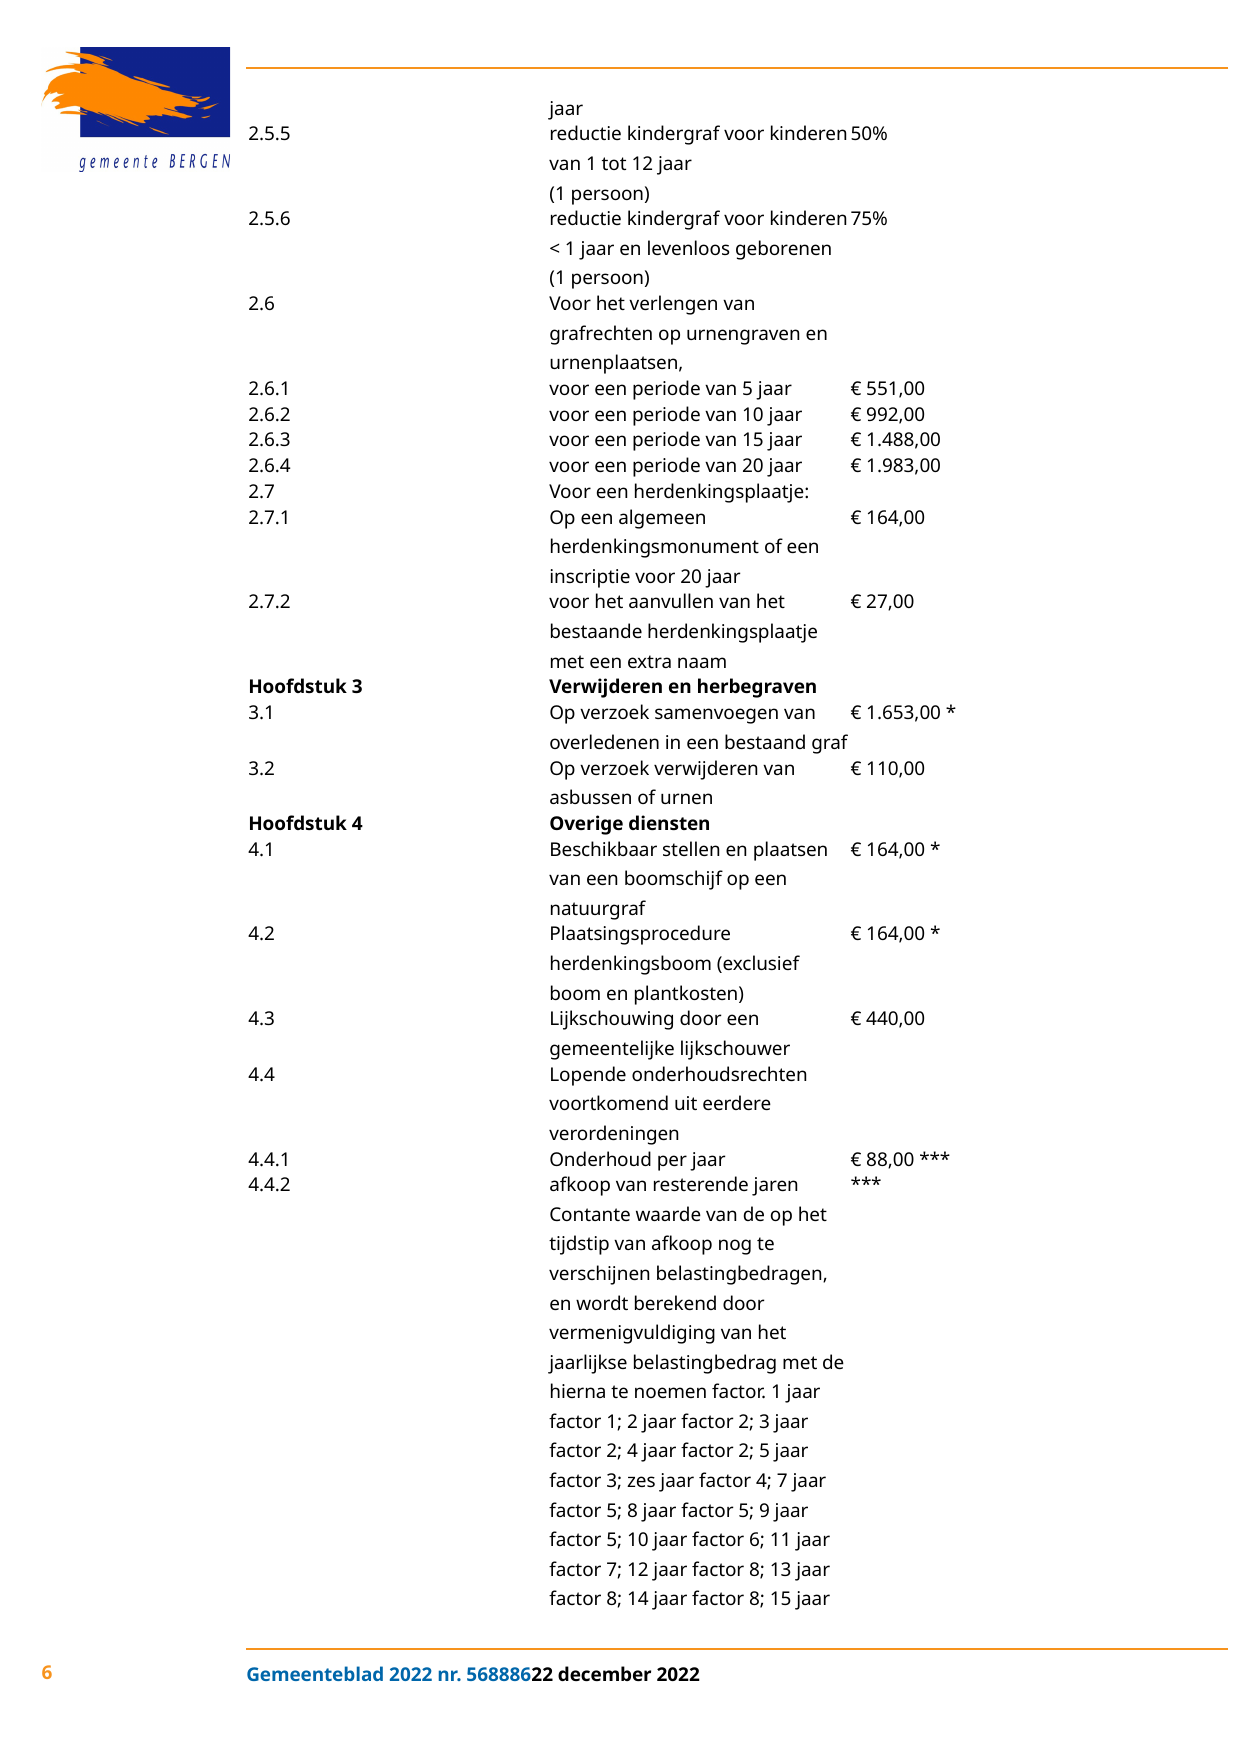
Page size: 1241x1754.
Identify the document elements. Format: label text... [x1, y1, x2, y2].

table_cell € 164,00 [850, 504, 1152, 589]
table_cell [850, 95, 1152, 121]
table_cell [850, 674, 1152, 699]
table_cell Overige diensten [549, 810, 850, 836]
table_cell voor een periode van 15 jaar [549, 427, 850, 452]
table_cell € 110,00 [850, 755, 1152, 810]
table_cell € 1.488,00 [850, 427, 1152, 452]
table_cell Plaatsingsprocedure herdenkingsboom (exclusief boom en plantkosten) [549, 921, 850, 1006]
table_cell € 1.983,00 [850, 453, 1152, 478]
table_cell 4.2 [248, 921, 549, 1006]
table_cell Verwijderen en herbegraven [549, 674, 850, 699]
table_cell voor een periode van 10 jaar [549, 401, 850, 427]
picture [41, 47, 231, 172]
table_cell 50% [850, 121, 1152, 205]
table_cell Onderhoud per jaar [549, 1146, 850, 1171]
table_cell Hoofdstuk 4 [248, 810, 549, 836]
table_cell 2.5.5 [248, 121, 549, 205]
table_cell Lijkschouwing door een gemeentelijke lijkschouwer [549, 1006, 850, 1061]
table_cell 3.1 [248, 699, 549, 755]
table_cell 2.6.1 [248, 375, 549, 401]
table_cell voor een periode van 5 jaar [549, 375, 850, 401]
table_cell [248, 95, 549, 121]
table_cell [850, 478, 1152, 504]
table_cell € 551,00 [850, 375, 1152, 401]
table_cell € 440,00 [850, 1006, 1152, 1061]
table_cell 4.4.2 [248, 1171, 549, 1611]
table_cell € 992,00 [850, 401, 1152, 427]
table_cell 2.6.3 [248, 427, 549, 452]
table_cell 4.4.1 [248, 1146, 549, 1171]
table_cell [850, 810, 1152, 836]
table_cell 2.5.6 [248, 205, 549, 290]
table_cell afkoop van resterende jaren Contante waarde van de op het tijdstip van afkoop nog te verschijnen belastingbedragen, en wordt berekend door vermenigvuldiging van het jaarlijkse belastingbedrag met de hierna te noemen factor. 1 jaar factor 1; 2 jaar factor 2; 3 jaar factor 2; 4 jaar factor 2; 5 jaar factor 3; zes jaar factor 4; 7 jaar factor 5; 8 jaar factor 5; 9 jaar factor 5; 10 jaar factor 6; 11 jaar factor 7; 12 jaar factor 8; 13 jaar factor 8; 14 jaar factor 8; 15 jaar [549, 1171, 850, 1611]
table_cell 2.6.4 [248, 453, 549, 478]
table_cell € 88,00 *** [850, 1146, 1152, 1171]
table_cell reductie kindergraf voor kinderen < 1 jaar en levenloos geborenen (1 persoon) [549, 205, 850, 290]
table_cell Voor een herdenkingsplaatje: [549, 478, 850, 504]
table_cell 2.6 [248, 290, 549, 375]
table_cell reductie kindergraf voor kinderen van 1 tot 12 jaar (1 persoon) [549, 121, 850, 205]
table_cell Voor het verlengen van grafrechten op urnengraven en urnenplaatsen, [549, 290, 850, 375]
table_cell Op verzoek verwijderen van asbussen of urnen [549, 755, 850, 810]
table_cell € 164,00 * [850, 921, 1152, 1006]
table_cell [850, 1061, 1152, 1146]
table_cell 4.3 [248, 1006, 549, 1061]
table_cell 3.2 [248, 755, 549, 810]
table_cell 75% [850, 205, 1152, 290]
table_cell 2.7.1 [248, 504, 549, 589]
table_cell Op een algemeen herdenkingsmonument of een inscriptie voor 20 jaar [549, 504, 850, 589]
table_cell 4.1 [248, 836, 549, 921]
table_cell € 1.653,00 * [850, 699, 1152, 755]
table_cell Op verzoek samenvoegen van overledenen in een bestaand graf [549, 699, 850, 755]
table_cell voor een periode van 20 jaar [549, 453, 850, 478]
table_cell 2.7.2 [248, 589, 549, 674]
table_cell *** [850, 1171, 1152, 1611]
table_cell [850, 290, 1152, 375]
table_cell 4.4 [248, 1061, 549, 1146]
table_cell Hoofdstuk 3 [248, 674, 549, 699]
table_cell Beschikbaar stellen en plaatsen van een boomschijf op een natuurgraf [549, 836, 850, 921]
table_cell € 164,00 * [850, 836, 1152, 921]
table_cell jaar [549, 95, 850, 121]
table_cell 2.6.2 [248, 401, 549, 427]
table_cell voor het aanvullen van het bestaande herdenkingsplaatje met een extra naam [549, 589, 850, 674]
table_cell € 27,00 [850, 589, 1152, 674]
table_cell Lopende onderhoudsrechten voortkomend uit eerdere verordeningen [549, 1061, 850, 1146]
table_cell 2.7 [248, 478, 549, 504]
